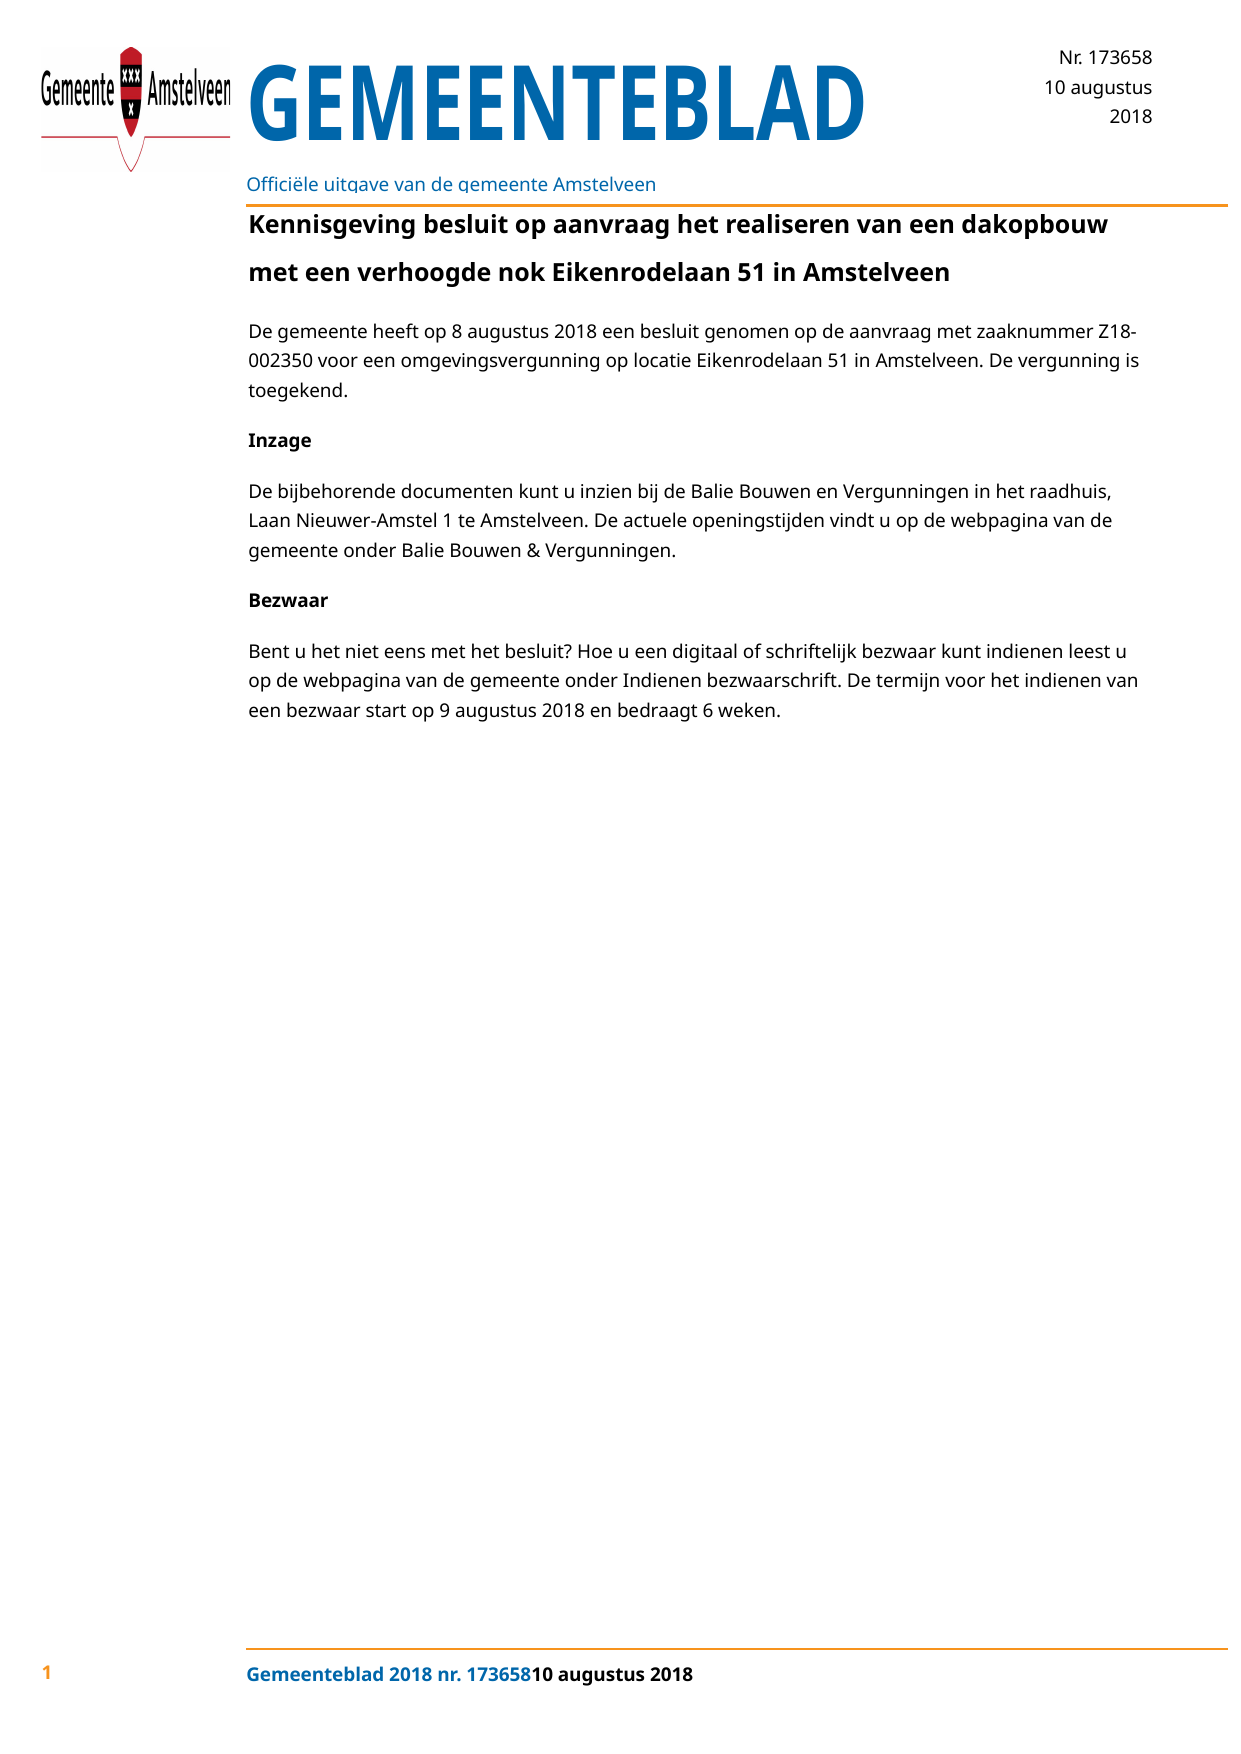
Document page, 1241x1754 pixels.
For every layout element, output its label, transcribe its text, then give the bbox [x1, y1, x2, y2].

text Bezwaar [248, 587, 1152, 613]
text Kennisgeving besluit op aanvraag het realiseren van een dakopbouw met een verhoogde nok Eikenrodelaan 51 in Amstelveen [248, 207, 1152, 288]
text Inzage [248, 427, 1152, 453]
picture [41, 47, 231, 172]
text De bijbehorende documenten kunt u inzien bij de Balie Bouwen en Vergunningen in het raadhuis, Laan Nieuwer-Amstel 1 te Amstelveen. De actuele openingstijden vindt u op de webpagina van de gemeente onder Balie Bouwen & Vergunningen. [248, 478, 1152, 563]
text De gemeente heeft op 8 augustus 2018 een besluit genomen op de aanvraag met zaaknummer Z18-002350 voor een omgevingsvergunning op locatie Eikenrodelaan 51 in Amstelveen. De vergunning is toegekend. [248, 318, 1152, 403]
text Bent u het niet eens met het besluit? Hoe u een digitaal of schriftelijk bezwaar kunt indienen leest u op de webpagina van de gemeente onder Indienen bezwaarschrift. De termijn voor het indienen van een bezwaar start op 9 augustus 2018 en bedraagt 6 weken. [248, 638, 1152, 723]
